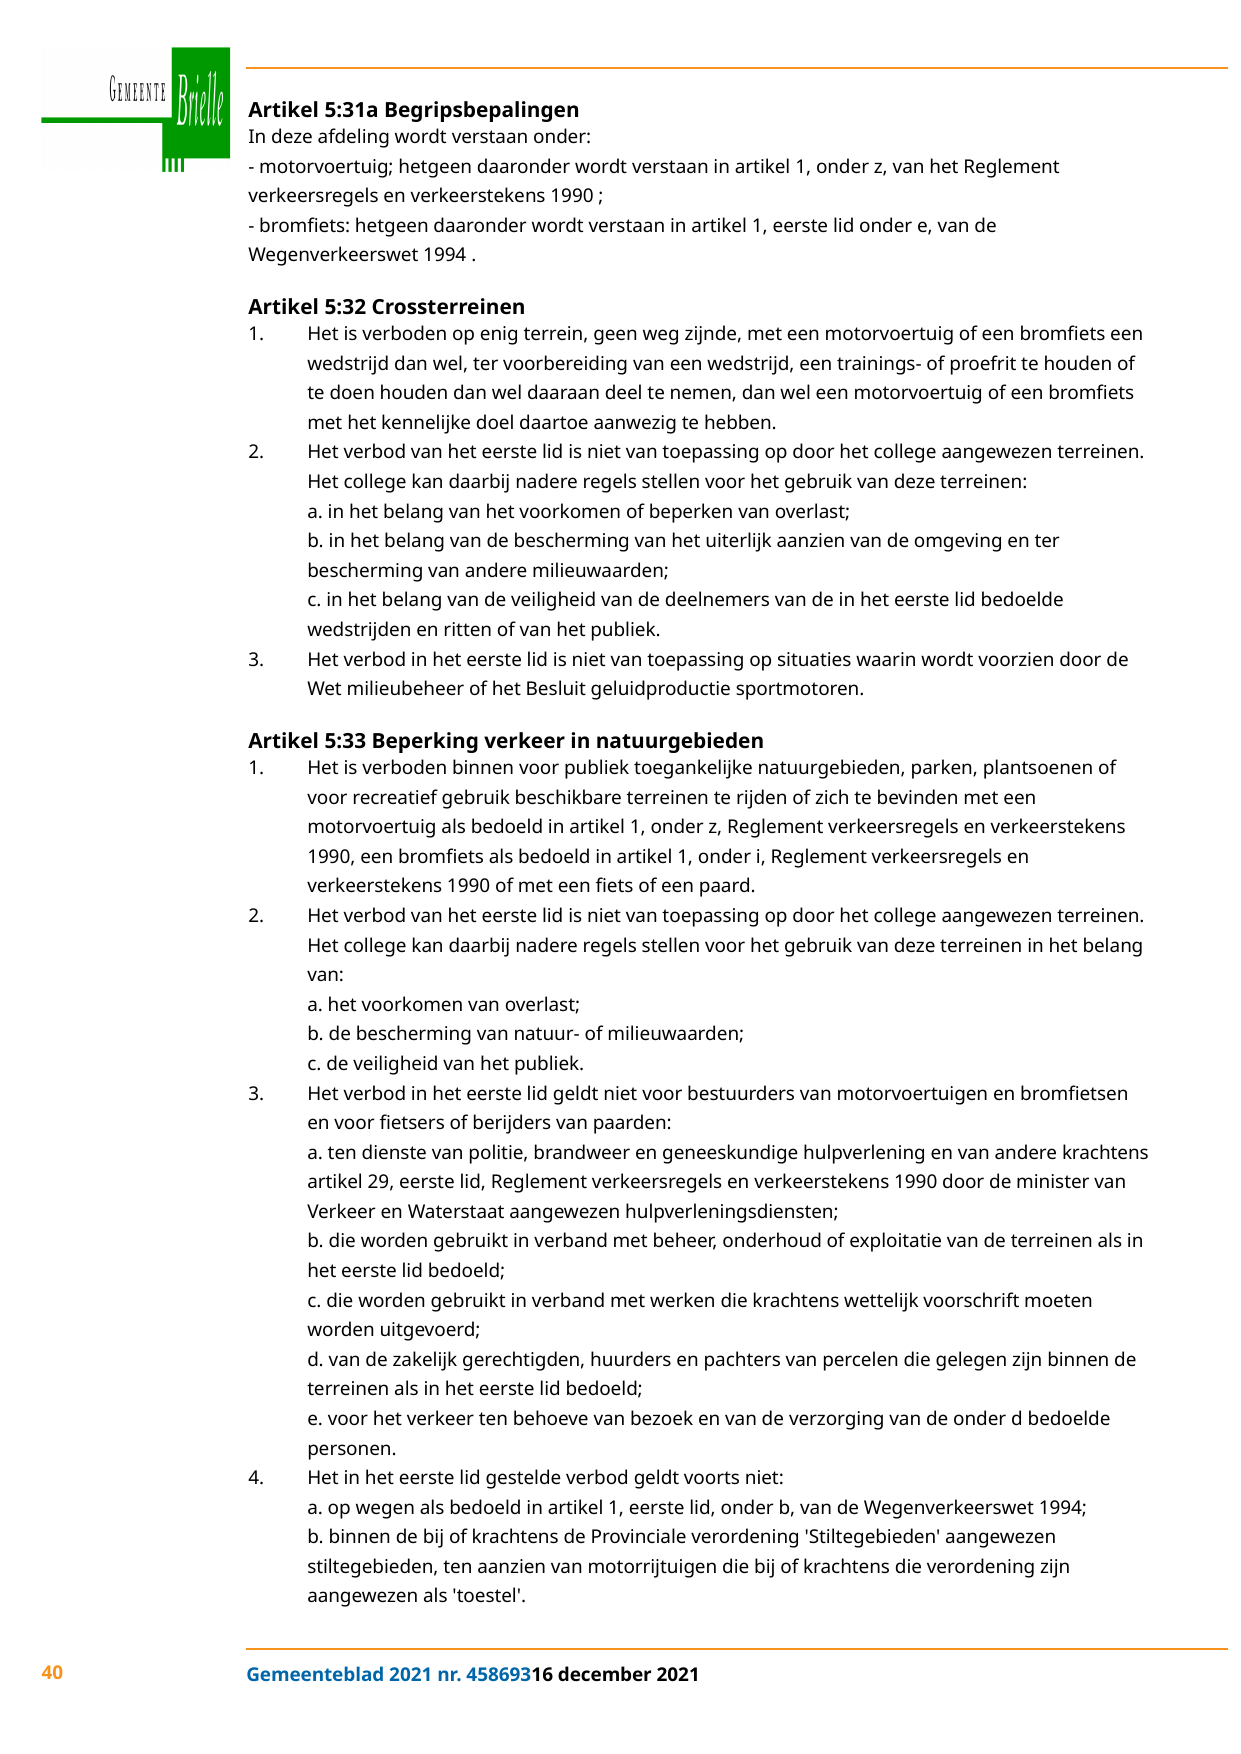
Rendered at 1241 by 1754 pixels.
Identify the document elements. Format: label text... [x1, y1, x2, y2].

text Artikel 5:31a Begripsbepalingen [248, 95, 1152, 123]
list c. in het belang van de veiligheid van de deelnemers van de in het eerste lid bedoelde wedstrijden en ritten of van het publiek. [248, 587, 1152, 642]
list e. voor het verkeer ten behoeve van bezoek en van de verzorging van de onder d bedoelde personen. [248, 1405, 1152, 1460]
list b. die worden gebruikt in verband met beheer, onderhoud of exploitatie van de terreinen als in het eerste lid bedoeld; [248, 1228, 1152, 1283]
list Het verbod in het eerste lid is niet van toepassing op situaties waarin wordt voorzien door de Wet milieubeheer of het Besluit geluidproductie sportmotoren. [248, 646, 1152, 701]
list Het verbod van het eerste lid is niet van toepassing op door het college aangewezen terreinen. Het college kan daarbij nadere regels stellen voor het gebruik van deze terreinen: [248, 439, 1152, 494]
text In deze afdeling wordt verstaan onder: [248, 123, 1152, 149]
list c. de veiligheid van het publiek. [248, 1050, 1152, 1076]
list Het verbod in het eerste lid geldt niet voor bestuurders van motorvoertuigen en bromfietsen en voor fietsers of berijders van paarden: [248, 1080, 1152, 1135]
text - bromfiets: hetgeen daaronder wordt verstaan in artikel 1, eerste lid onder e, van de Wegenverkeerswet 1994 . [248, 212, 1152, 267]
list a. in het belang van het voorkomen of beperken van overlast; [248, 498, 1152, 524]
list b. de bescherming van natuur- of milieuwaarden; [248, 1021, 1152, 1046]
list a. ten dienste van politie, brandweer en geneeskundige hulpverlening en van andere krachtens artikel 29, eerste lid, Reglement verkeersregels en verkeerstekens 1990 door de minister van Verkeer en Waterstaat aangewezen hulpverleningsdiensten; [248, 1139, 1152, 1224]
list Het in het eerste lid gestelde verbod geldt voorts niet: [248, 1464, 1152, 1490]
list c. die worden gebruikt in verband met werken die krachtens wettelijk voorschrift moeten worden uitgevoerd; [248, 1287, 1152, 1342]
list a. het voorkomen van overlast; [248, 991, 1152, 1017]
text Artikel 5:33 Beperking verkeer in natuurgebieden [248, 726, 1152, 754]
list b. binnen de bij of krachtens de Provinciale verordening 'Stiltegebieden' aangewezen stiltegebieden, ten aanzien van motorrijtuigen die bij of krachtens die verordening zijn aangewezen als 'toestel'. [248, 1523, 1152, 1608]
text Artikel 5:32 Crossterreinen [248, 292, 1152, 320]
list Het is verboden binnen voor publiek toegankelijke natuurgebieden, parken, plantsoenen of voor recreatief gebruik beschikbare terreinen te rijden of zich te bevinden met een motorvoertuig als bedoeld in artikel 1, onder z, Reglement verkeersregels en verkeerstekens 1990, een bromfiets als bedoeld in artikel 1, onder i, Reglement verkeersregels en verkeerstekens 1990 of met een fiets of een paard. [248, 754, 1152, 898]
list a. op wegen als bedoeld in artikel 1, eerste lid, onder b, van de Wegenverkeerswet 1994; [248, 1494, 1152, 1519]
list b. in het belang van de bescherming van het uiterlijk aanzien van de omgeving en ter bescherming van andere milieuwaarden; [248, 527, 1152, 583]
list Het verbod van het eerste lid is niet van toepassing op door het college aangewezen terreinen. Het college kan daarbij nadere regels stellen voor het gebruik van deze terreinen in het belang van: [248, 902, 1152, 987]
text - motorvoertuig; hetgeen daaronder wordt verstaan in artikel 1, onder z, van het Reglement verkeersregels en verkeerstekens 1990 ; [248, 153, 1152, 208]
picture [41, 47, 231, 172]
list d. van de zakelijk gerechtigden, huurders en pachters van percelen die gelegen zijn binnen de terreinen als in het eerste lid bedoeld; [248, 1346, 1152, 1401]
list Het is verboden op enig terrein, geen weg zijnde, met een motorvoertuig of een bromfiets een wedstrijd dan wel, ter voorbereiding van een wedstrijd, een trainings- of proefrit te houden of te doen houden dan wel daaraan deel te nemen, dan wel een motorvoertuig of een bromfiets met het kennelijke doel daartoe aanwezig te hebben. [248, 320, 1152, 435]
